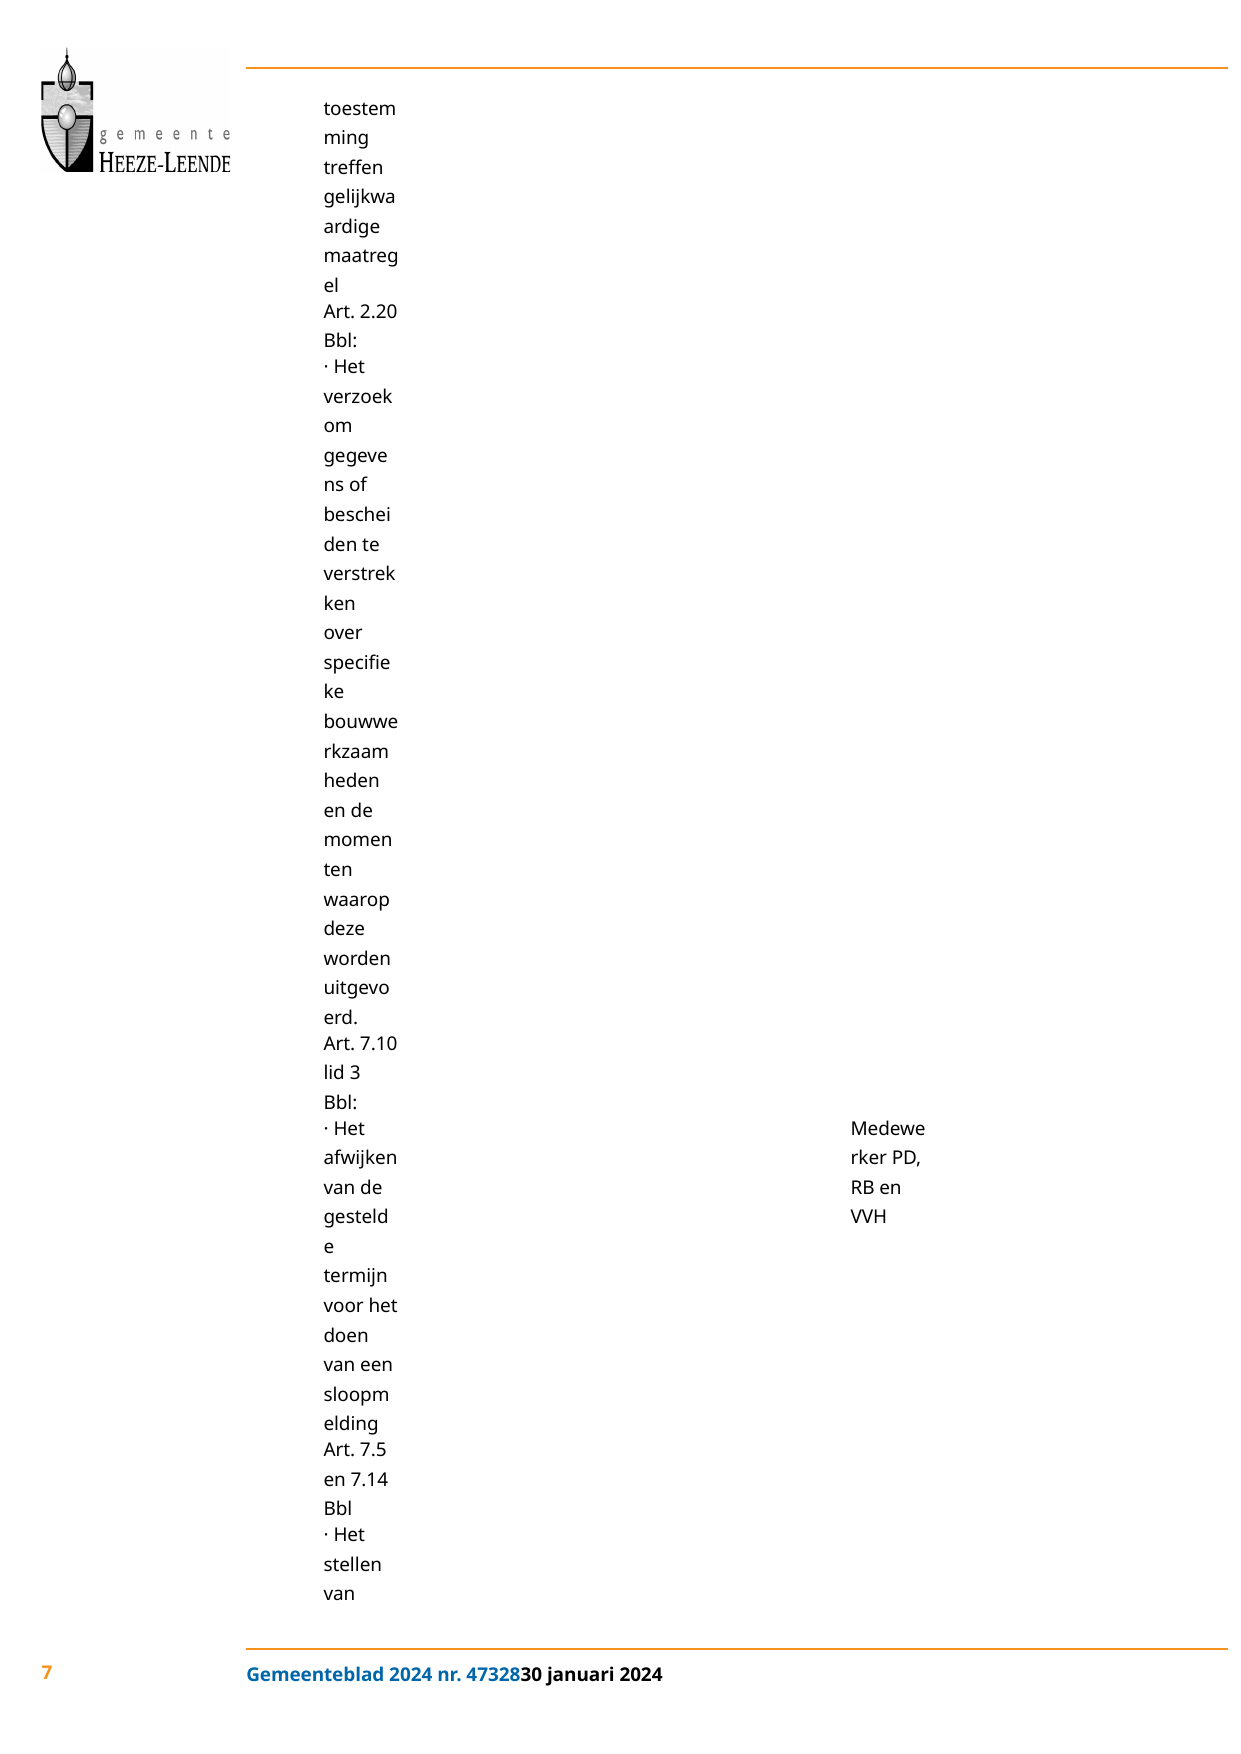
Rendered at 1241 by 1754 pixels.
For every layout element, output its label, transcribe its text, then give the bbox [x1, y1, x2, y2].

table_cell [700, 1115, 850, 1436]
table_cell [850, 353, 926, 1030]
table_cell [399, 95, 549, 1606]
table_cell · Het afwijken van de gestelde termijn voor het doen van een sloopmelding [323, 1115, 398, 1436]
table_cell [700, 353, 850, 1030]
table_cell [700, 1030, 850, 1115]
table_cell [926, 95, 1076, 1606]
table_cell · Het verzoek om gegevens of bescheiden te verstrekken over specifieke bouwwerkzaamheden en de momenten waarop deze worden uitgevoerd. [323, 353, 398, 1030]
table_cell Medewerker PD, RB en VVH [850, 1115, 926, 1436]
table_cell [549, 95, 700, 1606]
table_cell [700, 1436, 850, 1521]
table_cell [850, 1521, 926, 1606]
table_cell [700, 298, 850, 353]
table_cell [248, 95, 323, 1606]
table_cell [850, 1030, 926, 1115]
table_cell [700, 1521, 850, 1606]
table_cell Art. 7.10 lid 3 Bbl: [323, 1030, 398, 1115]
table_cell Art. 2.20 Bbl: [323, 298, 398, 353]
table_cell Art. 7.5 en 7.14 Bbl [323, 1436, 398, 1521]
table_cell [850, 1436, 926, 1521]
table_cell [700, 95, 850, 298]
table_cell [850, 95, 926, 298]
table_cell toestemming treffen gelijkwaardige maatregel [323, 95, 398, 298]
table_cell [850, 298, 926, 353]
picture [41, 47, 231, 172]
table_cell · Het stellen van [323, 1521, 398, 1606]
